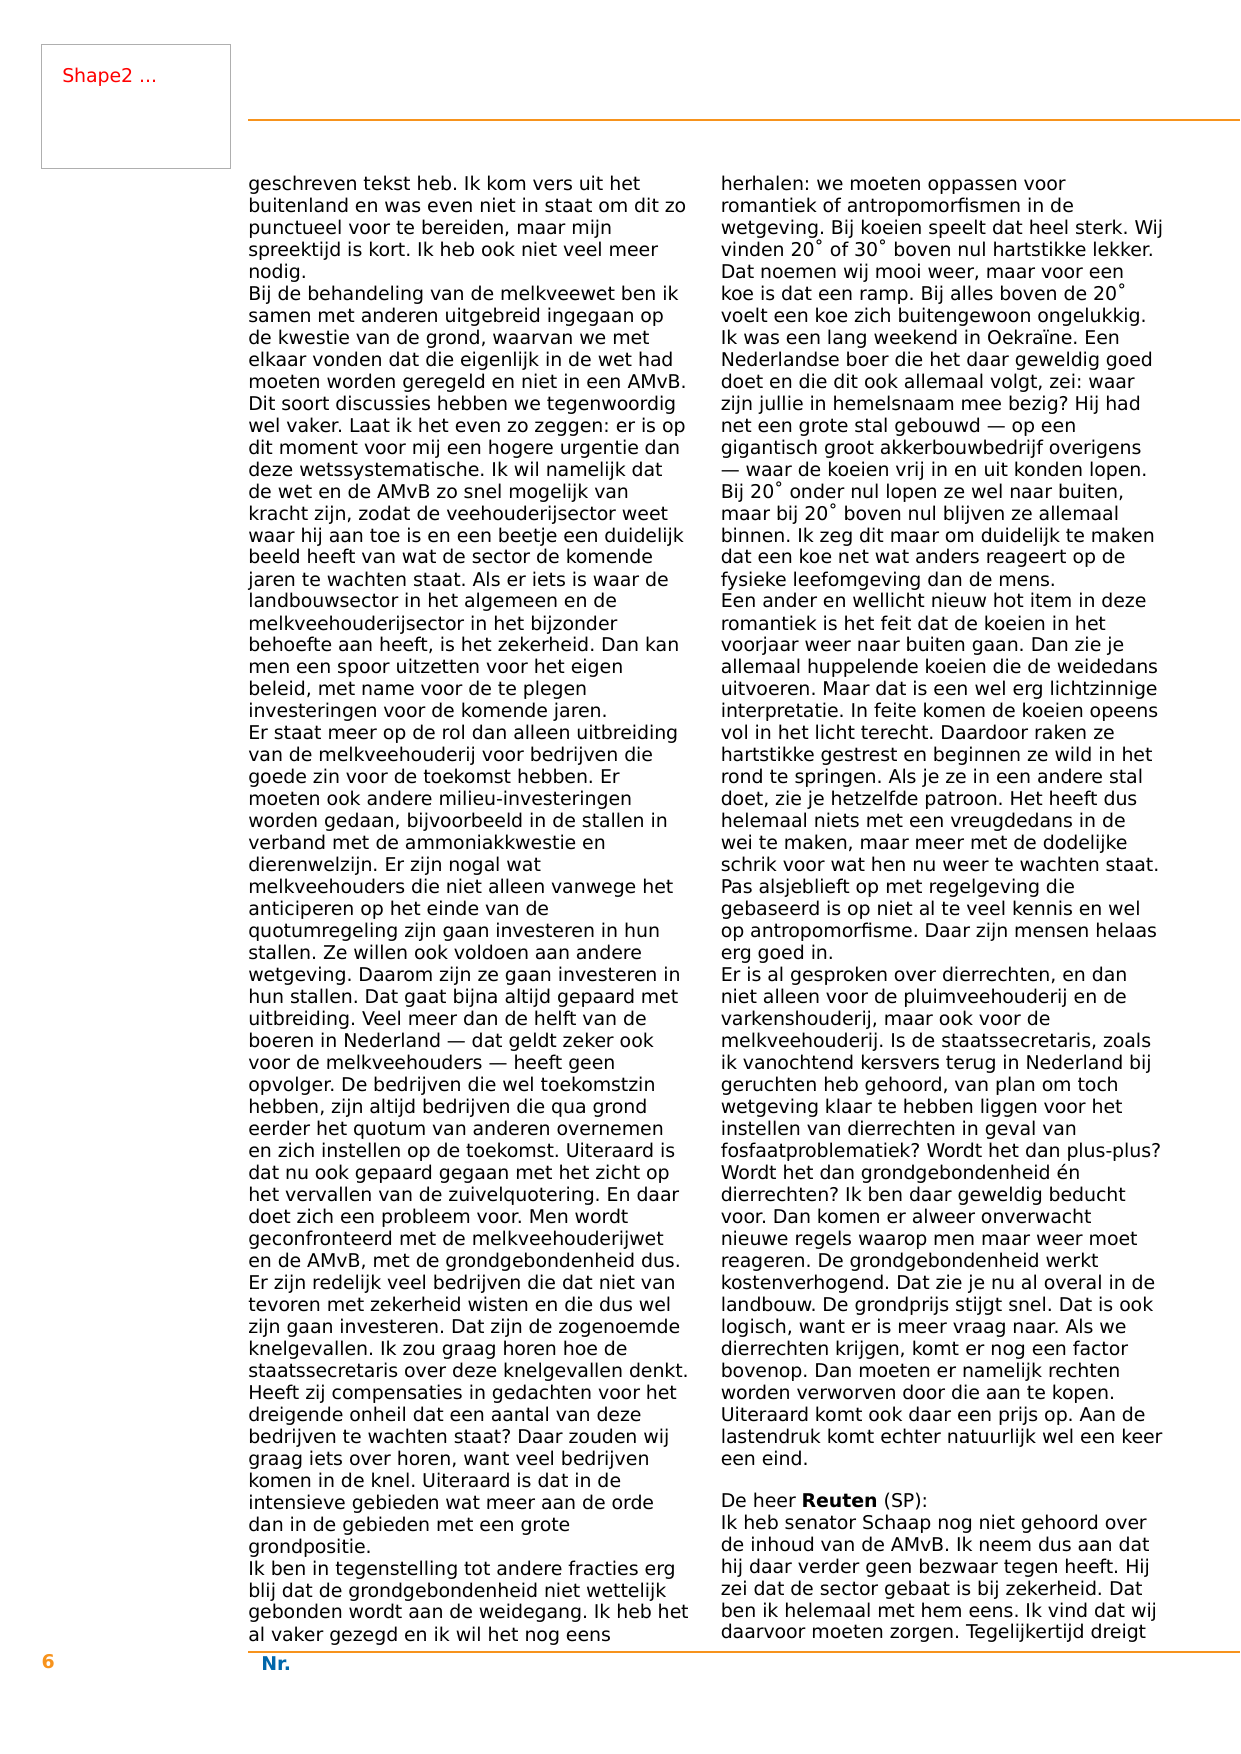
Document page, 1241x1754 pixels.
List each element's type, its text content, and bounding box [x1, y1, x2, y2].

text herhalen: we moeten oppassen voor romantiek of antropomorfismen in de wetgeving. Bij koeien speelt dat heel sterk. Wij vinden 20˚ of 30˚ boven nul hartstikke lekker. Dat noemen wij mooi weer, maar voor een koe is dat een ramp. Bij alles boven de 20˚ voelt een koe zich buitengewoon ongelukkig. Ik was een lang weekend in Oekraïne. Een Nederlandse boer die het daar geweldig goed doet en die dit ook allemaal volgt, zei: waar zijn jullie in hemelsnaam mee bezig? Hij had net een grote stal gebouwd — op een gigantisch groot akkerbouwbedrijf overigens — waar de koeien vrij in en uit konden lopen. Bij 20˚ onder nul lopen ze wel naar buiten, maar bij 20˚ boven nul blijven ze allemaal binnen. Ik zeg dit maar om duidelijk te maken dat een koe net wat anders reageert op de fysieke leefomgeving dan de mens. [721, 173, 1163, 590]
text Ik heb senator Schaap nog niet gehoord over de inhoud van de AMvB. Ik neem dus aan dat hij daar verder geen bezwaar tegen heeft. Hij zei dat de sector gebaat is bij zekerheid. Dat ben ik helemaal met hem eens. Ik vind dat wij daarvoor moeten zorgen. Tegelijkertijd dreigt [721, 1512, 1163, 1643]
text De heer Reuten (SP): [721, 1489, 1163, 1512]
text Bij de behandeling van de melkveewet ben ik samen met anderen uitgebreid ingegaan op de kwestie van de grond, waarvan we met elkaar vonden dat die eigenlijk in de wet had moeten worden geregeld en niet in een AMvB. Dit soort discussies hebben we tegenwoordig wel vaker. Laat ik het even zo zeggen: er is op dit moment voor mij een hogere urgentie dan deze wetssystematische. Ik wil namelijk dat de wet en de AMvB zo snel mogelijk van kracht zijn, zodat de veehouderijsector weet waar hij aan toe is en een beetje een duidelijk beeld heeft van wat de sector de komende jaren te wachten staat. Als er iets is waar de landbouwsector in het algemeen en de melkveehouderijsector in het bijzonder behoefte aan heeft, is het zekerheid. Dan kan men een spoor uitzetten voor het eigen beleid, met name voor de te plegen investeringen voor de komende jaren. [248, 283, 691, 722]
text Er is al gesproken over dierrechten, en dan niet alleen voor de pluimveehouderij en de varkenshouderij, maar ook voor de melkveehouderij. Is de staatssecretaris, zoals ik vanochtend kersvers terug in Nederland bij geruchten heb gehoord, van plan om toch wetgeving klaar te hebben liggen voor het instellen van dierrechten in geval van fosfaatproblematiek? Wordt het dan plus-plus? Wordt het dan grondgebondenheid én dierrechten? Ik ben daar geweldig beducht voor. Dan komen er alweer onverwacht nieuwe regels waarop men maar weer moet reageren. De grondgebondenheid werkt kostenverhogend. Dat zie je nu al overal in de landbouw. De grondprijs stijgt snel. Dat is ook logisch, want er is meer vraag naar. Als we dierrechten krijgen, komt er nog een factor bovenop. Dan moeten er namelijk rechten worden verworven door die aan te kopen. Uiteraard komt ook daar een prijs op. Aan de lastendruk komt echter natuurlijk wel een keer een eind. [721, 964, 1163, 1469]
text Een ander en wellicht nieuw hot item in deze romantiek is het feit dat de koeien in het voorjaar weer naar buiten gaan. Dan zie je allemaal huppelende koeien die de weidedans uitvoeren. Maar dat is een wel erg lichtzinnige interpretatie. In feite komen de koeien opeens vol in het licht terecht. Daardoor raken ze hartstikke gestrest en beginnen ze wild in het rond te springen. Als je ze in een andere stal doet, zie je hetzelfde patroon. Het heeft dus helemaal niets met een vreugdedans in de wei te maken, maar meer met de dodelijke schrik voor wat hen nu weer te wachten staat. Pas alsjeblieft op met regelgeving die gebaseerd is op niet al te veel kennis en wel op antropomorfisme. Daar zijn mensen helaas erg goed in. [721, 590, 1163, 964]
text Ik ben in tegenstelling tot andere fracties erg blij dat de grondgebondenheid niet wettelijk gebonden wordt aan de weidegang. Ik heb het al vaker gezegd en ik wil het nog eens [248, 1557, 691, 1645]
text geschreven tekst heb. Ik kom vers uit het buitenland en was even niet in staat om dit zo punctueel voor te bereiden, maar mijn spreektijd is kort. Ik heb ook niet veel meer nodig. [248, 173, 691, 283]
text Er staat meer op de rol dan alleen uitbreiding van de melkveehouderij voor bedrijven die goede zin voor de toekomst hebben. Er moeten ook andere milieu-investeringen worden gedaan, bijvoorbeeld in de stallen in verband met de ammoniakkwestie en dierenwelzijn. Er zijn nogal wat melkveehouders die niet alleen vanwege het anticiperen op het einde van de quotumregeling zijn gaan investeren in hun stallen. Ze willen ook voldoen aan andere wetgeving. Daarom zijn ze gaan investeren in hun stallen. Dat gaat bijna altijd gepaard met uitbreiding. Veel meer dan de helft van de boeren in Nederland — dat geldt zeker ook voor de melkveehouders — heeft geen opvolger. De bedrijven die wel toekomstzin hebben, zijn altijd bedrijven die qua grond eerder het quotum van anderen overnemen en zich instellen op de toekomst. Uiteraard is dat nu ook gepaard gegaan met het zicht op het vervallen van de zuivelquotering. En daar doet zich een probleem voor. Men wordt geconfronteerd met de melkveehouderijwet en de AMvB, met de grondgebondenheid dus. Er zijn redelijk veel bedrijven die dat niet van tevoren met zekerheid wisten en die dus wel zijn gaan investeren. Dat zijn de zogenoemde knelgevallen. Ik zou graag horen hoe de staatssecretaris over deze knelgevallen denkt. Heeft zij compensaties in gedachten voor het dreigende onheil dat een aantal van deze bedrijven te wachten staat? Daar zouden wij graag iets over horen, want veel bedrijven komen in de knel. Uiteraard is dat in de intensieve gebieden wat meer aan de orde dan in de gebieden met een grote grondpositie. [248, 722, 691, 1557]
